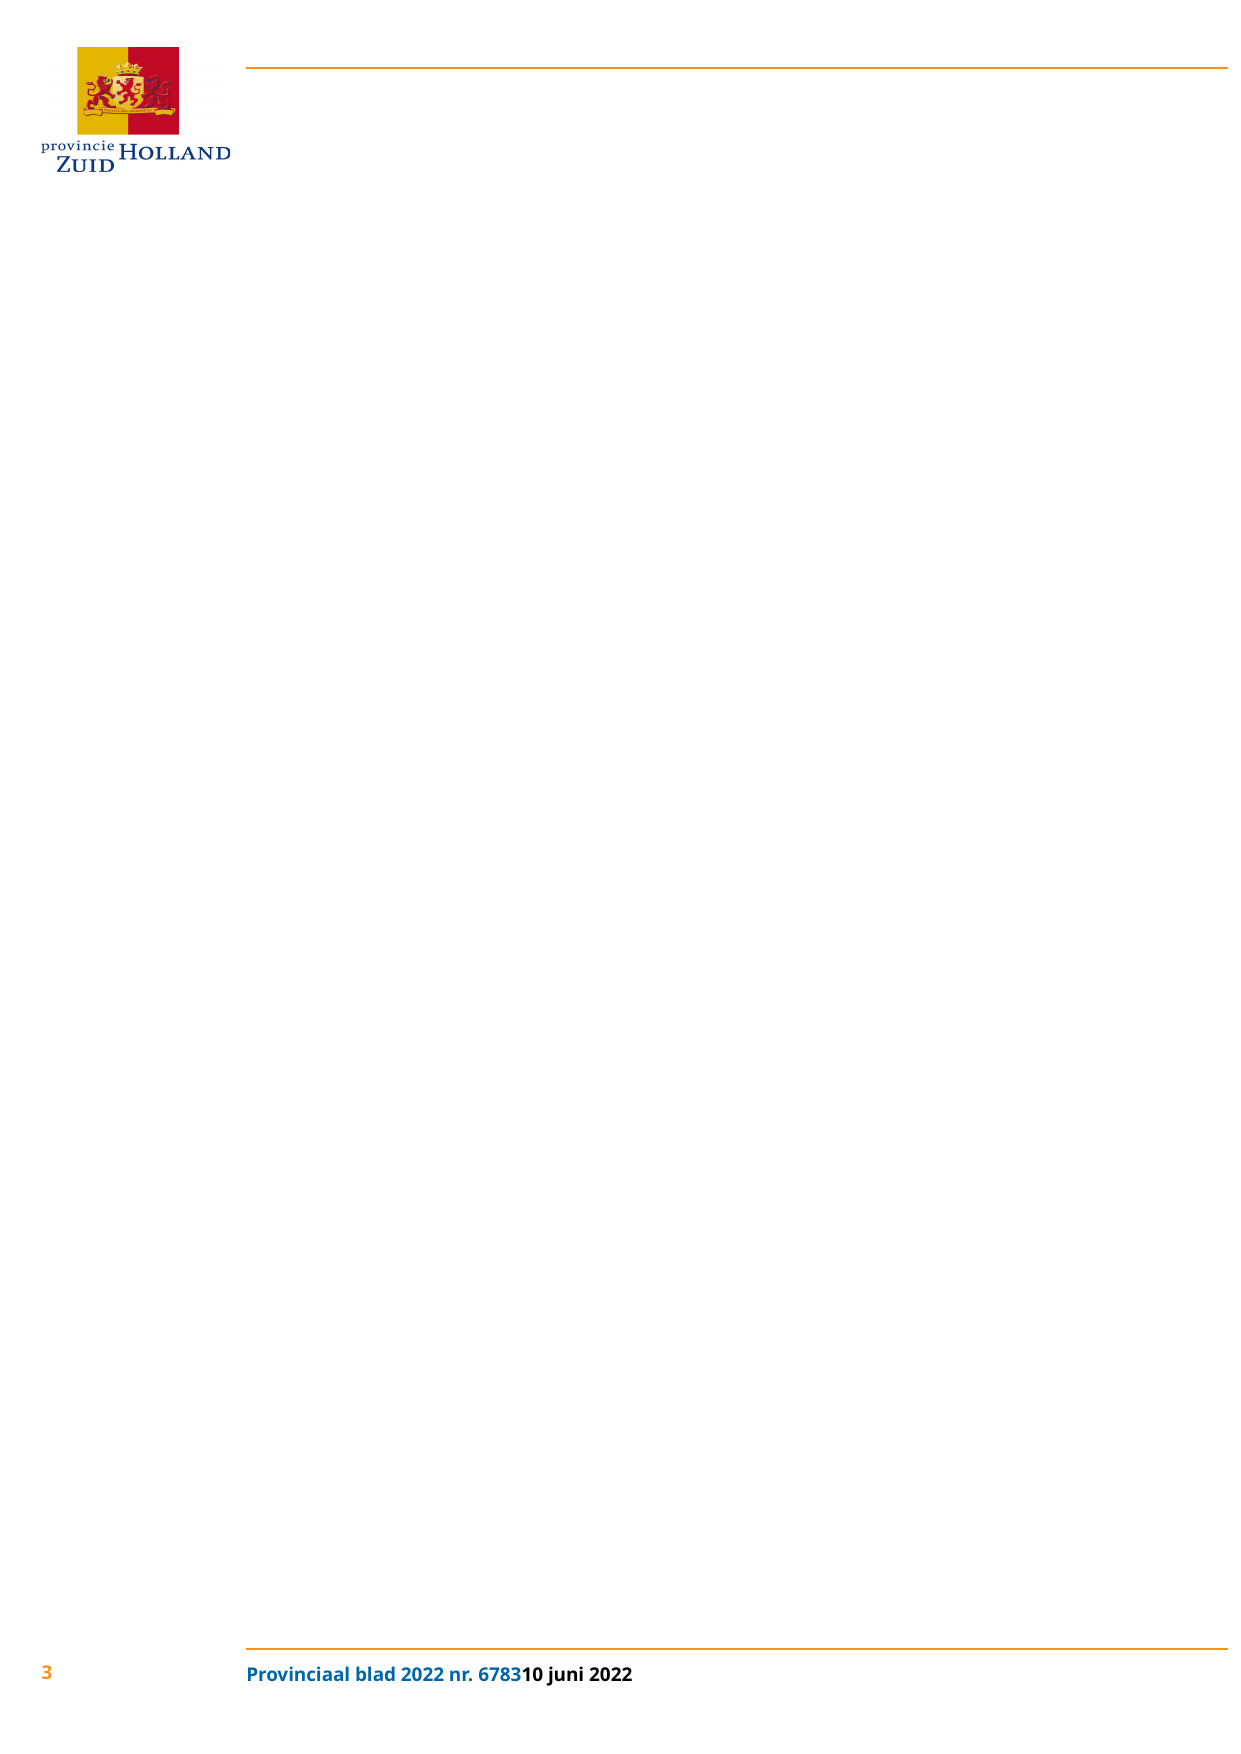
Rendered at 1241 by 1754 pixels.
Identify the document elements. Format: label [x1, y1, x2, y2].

picture [41, 47, 231, 172]
